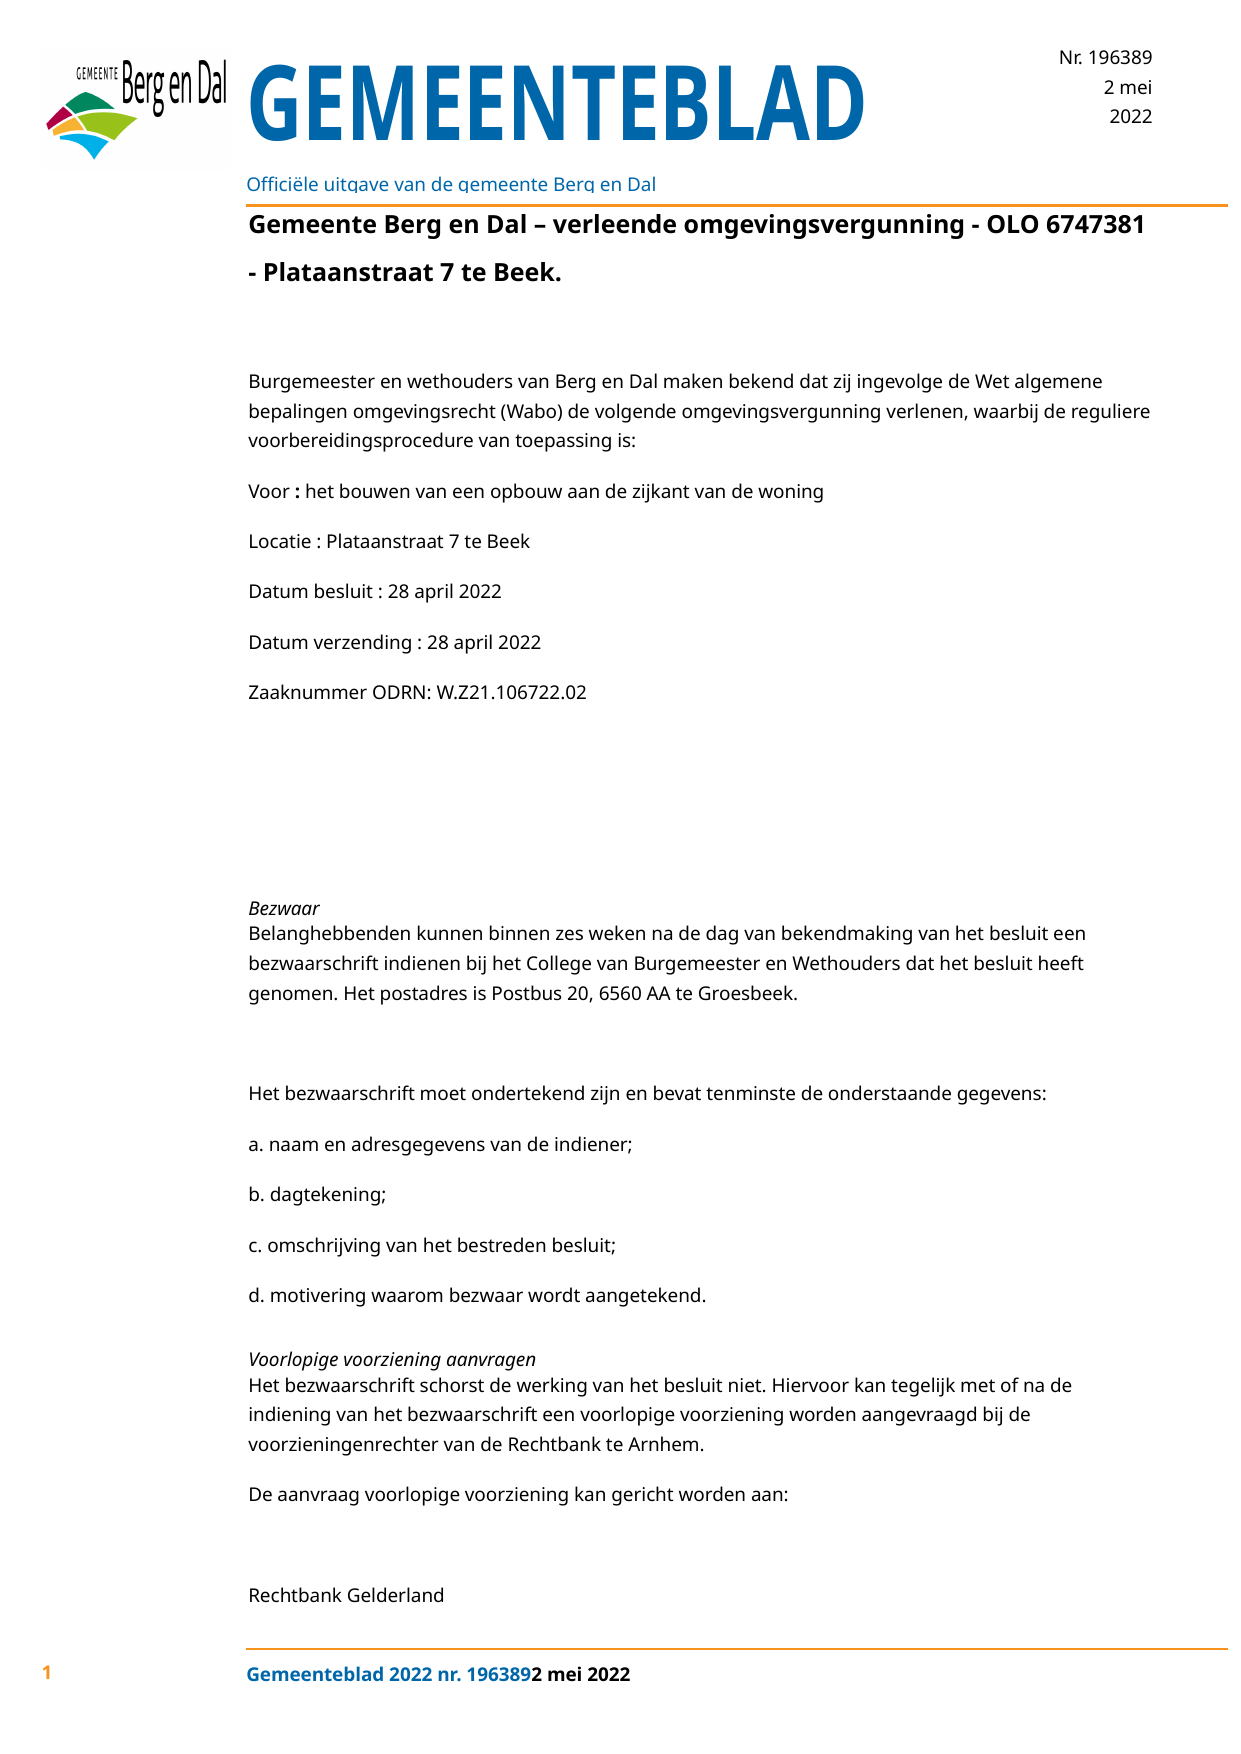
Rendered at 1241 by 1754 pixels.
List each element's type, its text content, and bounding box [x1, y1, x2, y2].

text Locatie : Plataanstraat 7 te Beek [248, 528, 1152, 554]
text Zaaknummer ODRN: W.Z21.106722.02 [248, 679, 1152, 705]
text b. dagtekening; [248, 1181, 1152, 1207]
text Voor : het bouwen van een opbouw aan de zijkant van de woning [248, 478, 1152, 504]
text Gemeente Berg en Dal – verleende omgevingsvergunning - OLO 6747381 - Plataanstraat 7 te Beek. [248, 207, 1152, 288]
text De aanvraag voorlopige voorziening kan gericht worden aan: [248, 1481, 1152, 1507]
text a. naam en adresgegevens van de indiener; [248, 1131, 1152, 1157]
text Belanghebbenden kunnen binnen zes weken na de dag van bekendmaking van het besluit een bezwaarschrift indienen bij het College van Burgemeester en Wethouders dat het besluit heeft genomen. Het postadres is Postbus 20, 6560 AA te Groesbeek. [248, 921, 1152, 1005]
text Datum verzending : 28 april 2022 [248, 629, 1152, 655]
text Het bezwaarschrift schorst de werking van het besluit niet. Hiervoor kan tegelijk met of na de indiening van het bezwaarschrift een voorlopige voorziening worden aangevraagd bij de voorzieningenrechter van de Rechtbank te Arnhem. [248, 1372, 1152, 1457]
text Het bezwaarschrift moet ondertekend zijn en bevat tenminste de onderstaande gegevens: [248, 1081, 1152, 1106]
text Burgemeester en wethouders van Berg en Dal maken bekend dat zij ingevolge de Wet algemene bepalingen omgevingsrecht (Wabo) de volgende omgevingsvergunning verlenen, waarbij de reguliere voorbereidingsprocedure van toepassing is: [248, 368, 1152, 453]
text d. motivering waarom bezwaar wordt aangetekend. [248, 1282, 1152, 1308]
text c. omschrijving van het bestreden besluit; [248, 1232, 1152, 1257]
picture [41, 47, 231, 172]
text Rechtbank Gelderland [248, 1582, 1152, 1608]
text Datum besluit : 28 april 2022 [248, 579, 1152, 604]
text Voorlopige voorziening aanvragen [248, 1346, 1152, 1372]
text Bezwaar [248, 895, 1152, 921]
